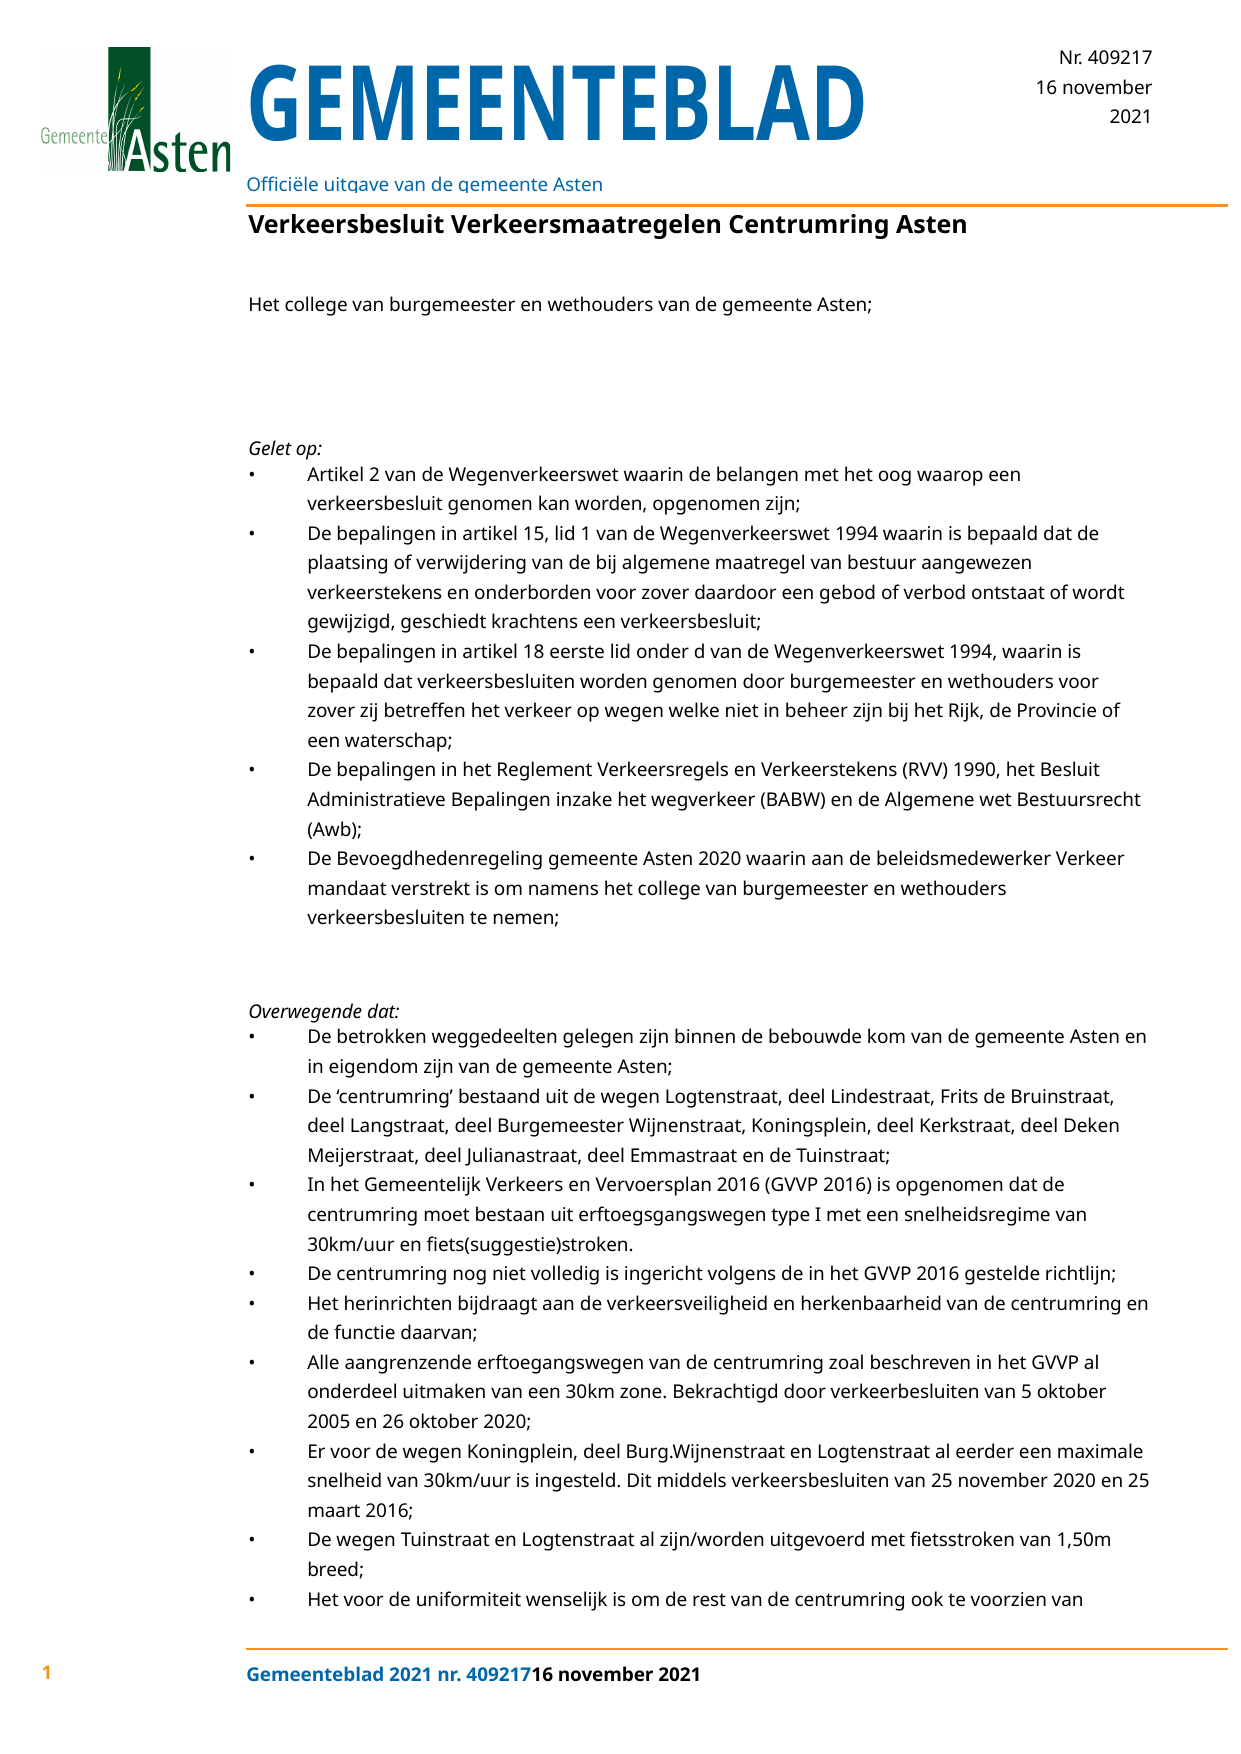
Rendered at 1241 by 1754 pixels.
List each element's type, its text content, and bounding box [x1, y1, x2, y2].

list In het Gemeentelijk Verkeers en Vervoersplan 2016 (GVVP 2016) is opgenomen dat de centrumring moet bestaan uit erftoegsgangswegen type I met een snelheidsregime van 30km/uur en fiets(suggestie)stroken. [248, 1172, 1152, 1257]
list De bepalingen in artikel 18 eerste lid onder d van de Wegenverkeerswet 1994, waarin is bepaald dat verkeersbesluiten worden genomen door burgemeester en wethouders voor zover zij betreffen het verkeer op wegen welke niet in beheer zijn bij het Rijk, de Provincie of een waterschap; [248, 638, 1152, 753]
list Alle aangrenzende erftoegangswegen van de centrumring zoal beschreven in het GVVP al onderdeel uitmaken van een 30km zone. Bekrachtigd door verkeerbesluiten van 5 oktober 2005 en 26 oktober 2020; [248, 1349, 1152, 1434]
text Overwegende dat: [248, 998, 1152, 1024]
text Gelet op: [248, 435, 1152, 461]
list De betrokken weggedeelten gelegen zijn binnen de bebouwde kom van de gemeente Asten en in eigendom zijn van de gemeente Asten; [248, 1024, 1152, 1079]
list Het voor de uniformiteit wenselijk is om de rest van de centrumring ook te voorzien van [248, 1586, 1152, 1612]
list De ‘centrumring’ bestaand uit de wegen Logtenstraat, deel Lindestraat, Frits de Bruinstraat, deel Langstraat, deel Burgemeester Wijnenstraat, Koningsplein, deel Kerkstraat, deel Deken Meijerstraat, deel Julianastraat, deel Emmastraat en de Tuinstraat; [248, 1083, 1152, 1168]
list De Bevoegdhedenregeling gemeente Asten 2020 waarin aan de beleidsmedewerker Verkeer mandaat verstrekt is om namens het college van burgemeester en wethouders verkeersbesluiten te nemen; [248, 845, 1152, 930]
list De centrumring nog niet volledig is ingericht volgens de in het GVVP 2016 gestelde richtlijn; [248, 1260, 1152, 1286]
text Het college van burgemeester en wethouders van de gemeente Asten; [248, 291, 1152, 317]
picture [41, 47, 231, 172]
list De bepalingen in het Reglement Verkeersregels en Verkeerstekens (RVV) 1990, het Besluit Administratieve Bepalingen inzake het wegverkeer (BABW) en de Algemene wet Bestuursrecht (Awb); [248, 757, 1152, 841]
list De bepalingen in artikel 15, lid 1 van de Wegenverkeerswet 1994 waarin is bepaald dat de plaatsing of verwijdering van de bij algemene maatregel van bestuur aangewezen verkeerstekens en onderborden voor zover daardoor een gebod of verbod ontstaat of wordt gewijzigd, geschiedt krachtens een verkeersbesluit; [248, 520, 1152, 634]
text Verkeersbesluit Verkeersmaatregelen Centrumring Asten [248, 207, 1152, 241]
list De wegen Tuinstraat en Logtenstraat al zijn/worden uitgevoerd met fietsstroken van 1,50m breed; [248, 1527, 1152, 1582]
list Het herinrichten bijdraagt aan de verkeersveiligheid en herkenbaarheid van de centrumring en de functie daarvan; [248, 1290, 1152, 1345]
list Er voor de wegen Koningplein, deel Burg.Wijnenstraat en Logtenstraat al eerder een maximale snelheid van 30km/uur is ingesteld. Dit middels verkeersbesluiten van 25 november 2020 en 25 maart 2016; [248, 1438, 1152, 1523]
list Artikel 2 van de Wegenverkeerswet waarin de belangen met het oog waarop een verkeersbesluit genomen kan worden, opgenomen zijn; [248, 461, 1152, 516]
